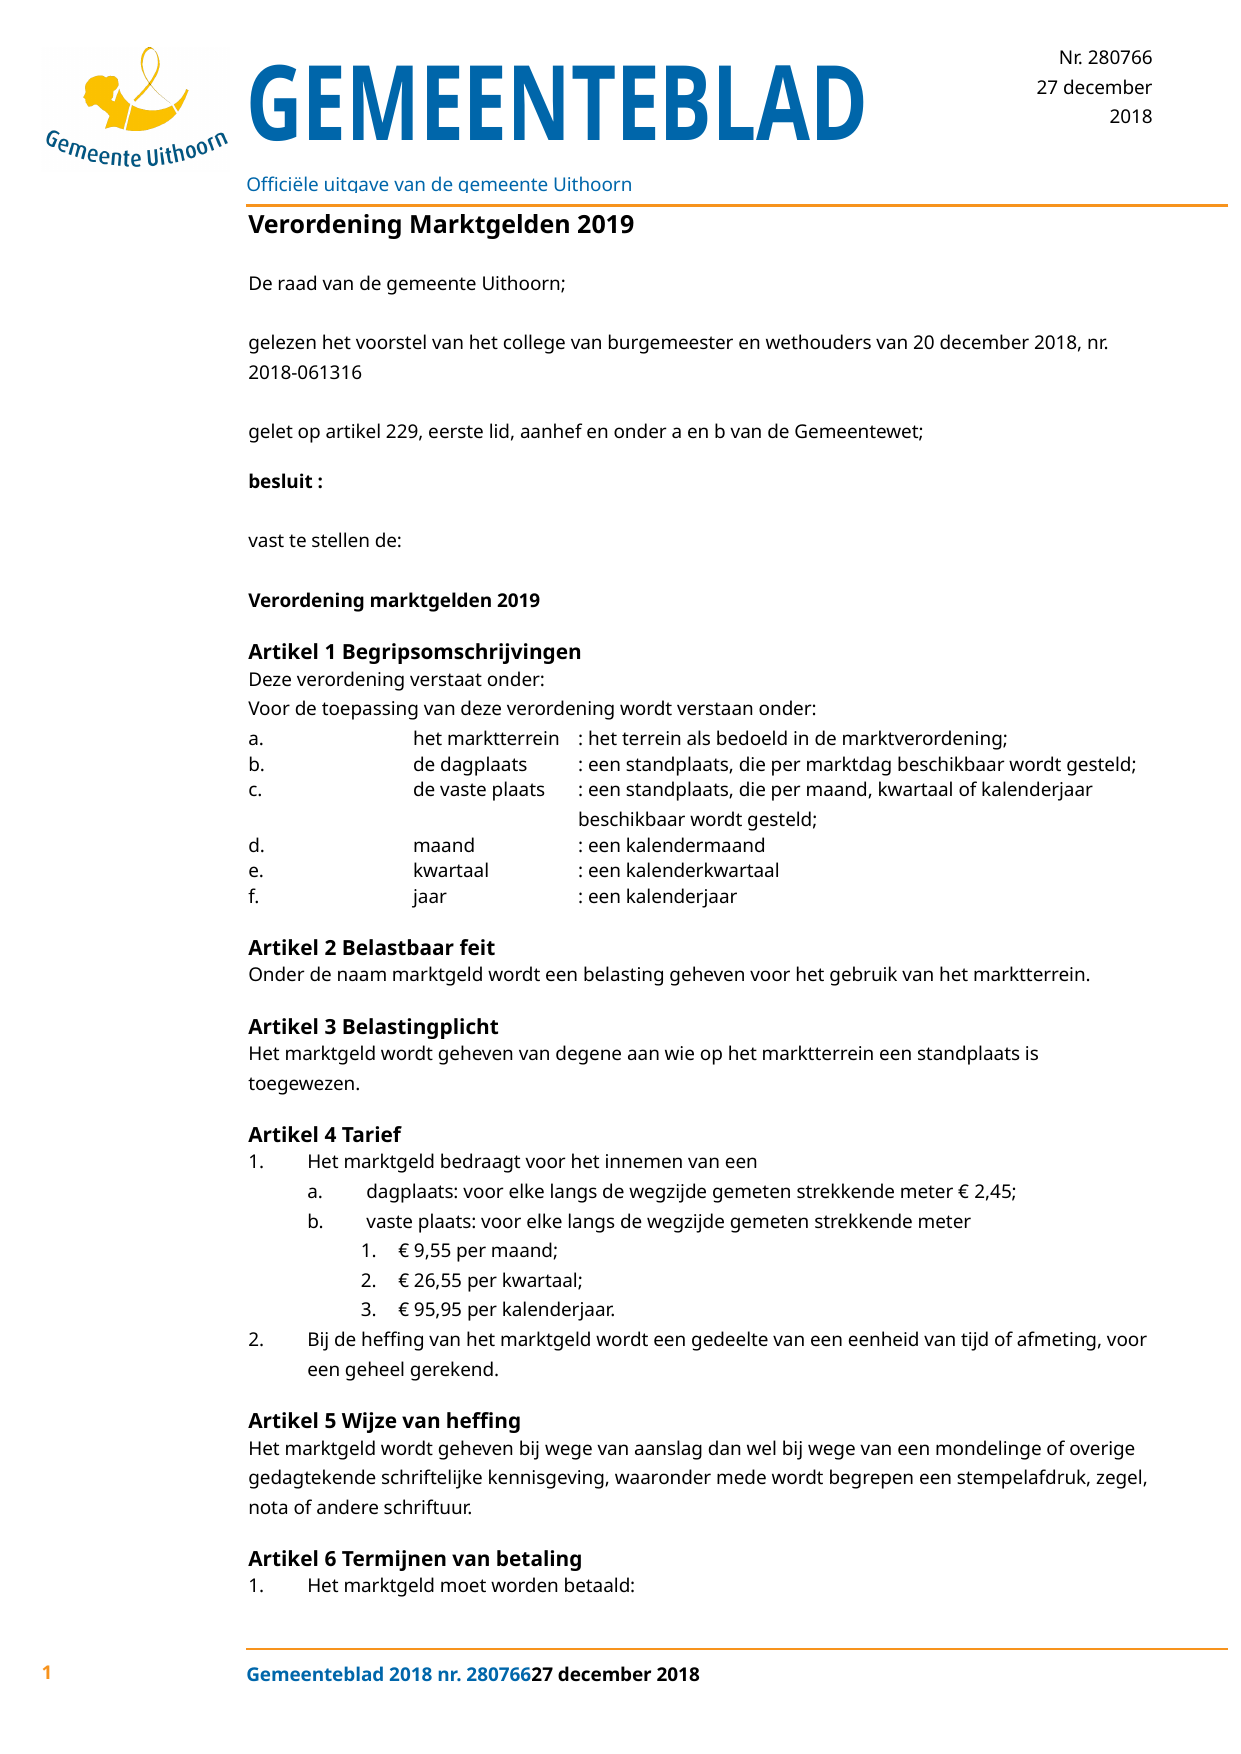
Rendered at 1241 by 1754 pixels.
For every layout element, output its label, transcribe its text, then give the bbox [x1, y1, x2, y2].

list Het marktgeld bedraagt voor het innemen van een [248, 1149, 1152, 1174]
text De raad van de gemeente Uithoorn; [248, 270, 1152, 296]
text Voor de toepassing van deze verordening wordt verstaan onder: [248, 695, 1152, 721]
text Het marktgeld wordt geheven bij wege van aanslag dan wel bij wege van een mondelinge of overige gedagtekende schriftelijke kennisgeving, waaronder mede wordt begrepen een stempelafdruk, zegel, nota of andere schriftuur. [248, 1435, 1152, 1519]
list € 26,55 per kwartaal; [361, 1267, 1152, 1293]
text vast te stellen de: [248, 528, 1152, 553]
text Artikel 3 Belastingplicht [248, 1012, 1152, 1040]
text gelet op artikel 229, eerste lid, aanhef en onder a en b van de Gemeentewet; [248, 418, 1152, 444]
list Het marktgeld moet worden betaald: [248, 1573, 1152, 1598]
text Verordening Marktgelden 2019 [248, 207, 1152, 241]
table_cell e. [248, 858, 413, 883]
text Onder de naam marktgeld wordt een belasting geheven voor het gebruik van het marktterrein. [248, 961, 1152, 987]
text besluit : [248, 468, 1152, 494]
text gelezen het voorstel van het college van burgemeester en wethouders van 20 december 2018, nr. 2018-061316 [248, 329, 1152, 385]
list vaste plaats: voor elke langs de wegzijde gemeten strekkende meter [307, 1208, 1152, 1234]
table_header het marktterrein [413, 725, 578, 751]
list € 95,95 per kalenderjaar. [361, 1297, 1152, 1322]
text Artikel 2 Belastbaar feit [248, 933, 1152, 961]
text Artikel 1 Begripsomschrijvingen [248, 637, 1152, 666]
table_cell : een kalenderjaar [578, 883, 1152, 909]
text Deze verordening verstaat onder: [248, 666, 1152, 691]
table_cell : een standplaats, die per marktdag beschikbaar wordt gesteld; [578, 751, 1152, 776]
table_cell kwartaal [413, 858, 578, 883]
text Verordening marktgelden 2019 [248, 587, 1152, 613]
list Bij de heffing van het marktgeld wordt een gedeelte van een eenheid van tijd of afmeting, voor een geheel gerekend. [248, 1326, 1152, 1382]
table_cell c. [248, 776, 413, 832]
table_cell f. [248, 883, 413, 909]
table_cell d. [248, 832, 413, 857]
text Artikel 6 Termijnen van betaling [248, 1544, 1152, 1573]
table_header : het terrein als bedoeld in de marktverordening; [578, 725, 1152, 751]
list € 9,55 per maand; [361, 1237, 1152, 1263]
table_cell : een kalenderkwartaal [578, 858, 1152, 883]
table_cell jaar [413, 883, 578, 909]
picture [41, 47, 231, 172]
table_cell de vaste plaats [413, 776, 578, 832]
table_cell : een kalendermaand [578, 832, 1152, 857]
table_cell maand [413, 832, 578, 857]
text Het marktgeld wordt geheven van degene aan wie op het marktterrein een standplaats is toegewezen. [248, 1040, 1152, 1096]
table_cell b. [248, 751, 413, 776]
table_header a. [248, 725, 413, 751]
table_cell : een standplaats, die per maand, kwartaal of kalenderjaar beschikbaar wordt gesteld; [578, 776, 1152, 832]
table_cell de dagplaats [413, 751, 578, 776]
text Artikel 4 Tarief [248, 1120, 1152, 1149]
list dagplaats: voor elke langs de wegzijde gemeten strekkende meter € 2,45; [307, 1178, 1152, 1204]
text Artikel 5 Wijze van heffing [248, 1406, 1152, 1435]
